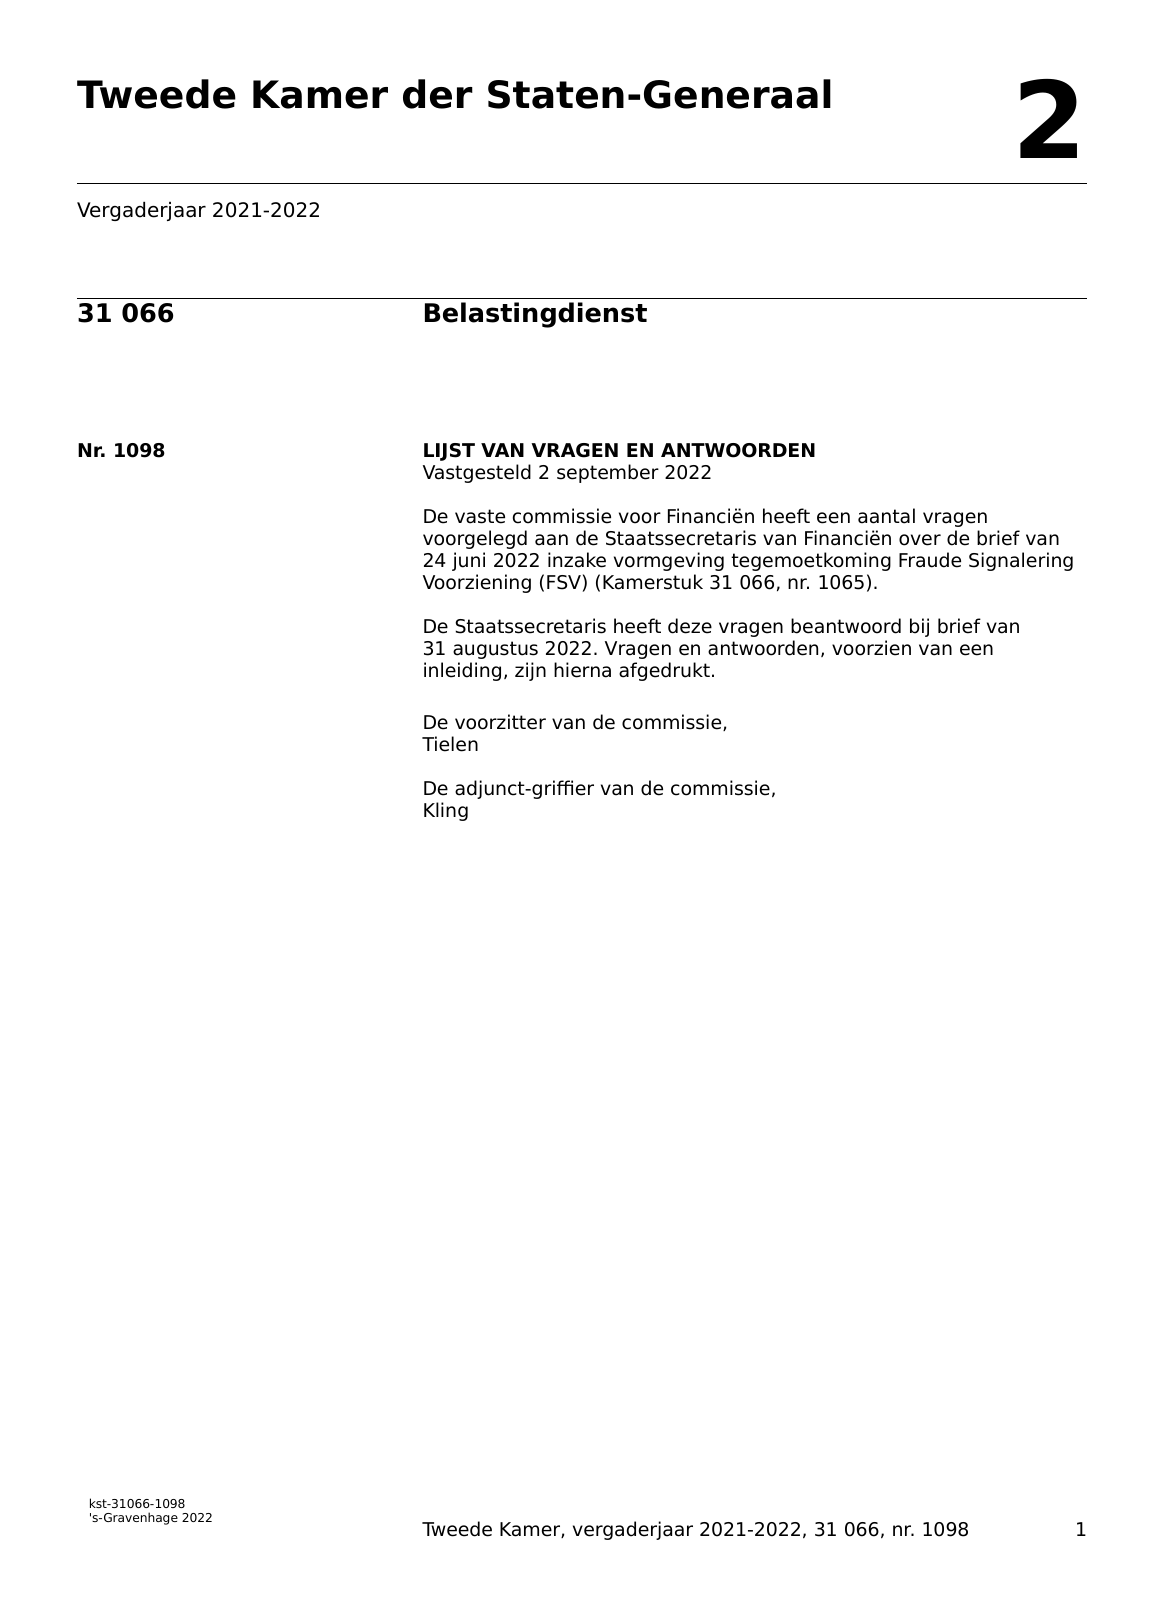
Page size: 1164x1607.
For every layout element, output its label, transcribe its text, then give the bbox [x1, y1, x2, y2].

subtitle 31 066 Belastingdienst [77, 299, 1087, 329]
text De voorzitter van de commissie, Tielen [422, 712, 1087, 756]
text De Staatssecretaris heeft deze vragen beantwoord bij brief van 31 augustus 2022. Vragen en antwoorden, voorzien van een inleiding, zijn hierna afgedrukt. [422, 616, 1087, 682]
text Vastgesteld 2 september 2022 [422, 462, 1087, 484]
table_cell Vergaderjaar 2021-2022 [77, 184, 1087, 298]
text De adjunct-griffier van de commissie, Kling [422, 778, 1087, 822]
text 's-Gravenhage 2022 [88, 1511, 323, 1525]
text De vaste commissie voor Financiën heeft een aantal vragen voorgelegd aan de Staatssecretaris van Financiën over de brief van 24 juni 2022 inzake vormgeving tegemoetkoming Fraude Signalering Voorziening (FSV) (Kamerstuk 31 066, nr. 1065). [422, 506, 1087, 594]
table_header Tweede Kamer der Staten-Generaal [77, 59, 886, 183]
text kst-31066-1098 [88, 1497, 323, 1511]
table_header 2 [886, 59, 1087, 183]
subtitle Nr. 1098 LIJST VAN VRAGEN EN ANTWOORDEN [77, 440, 1087, 462]
